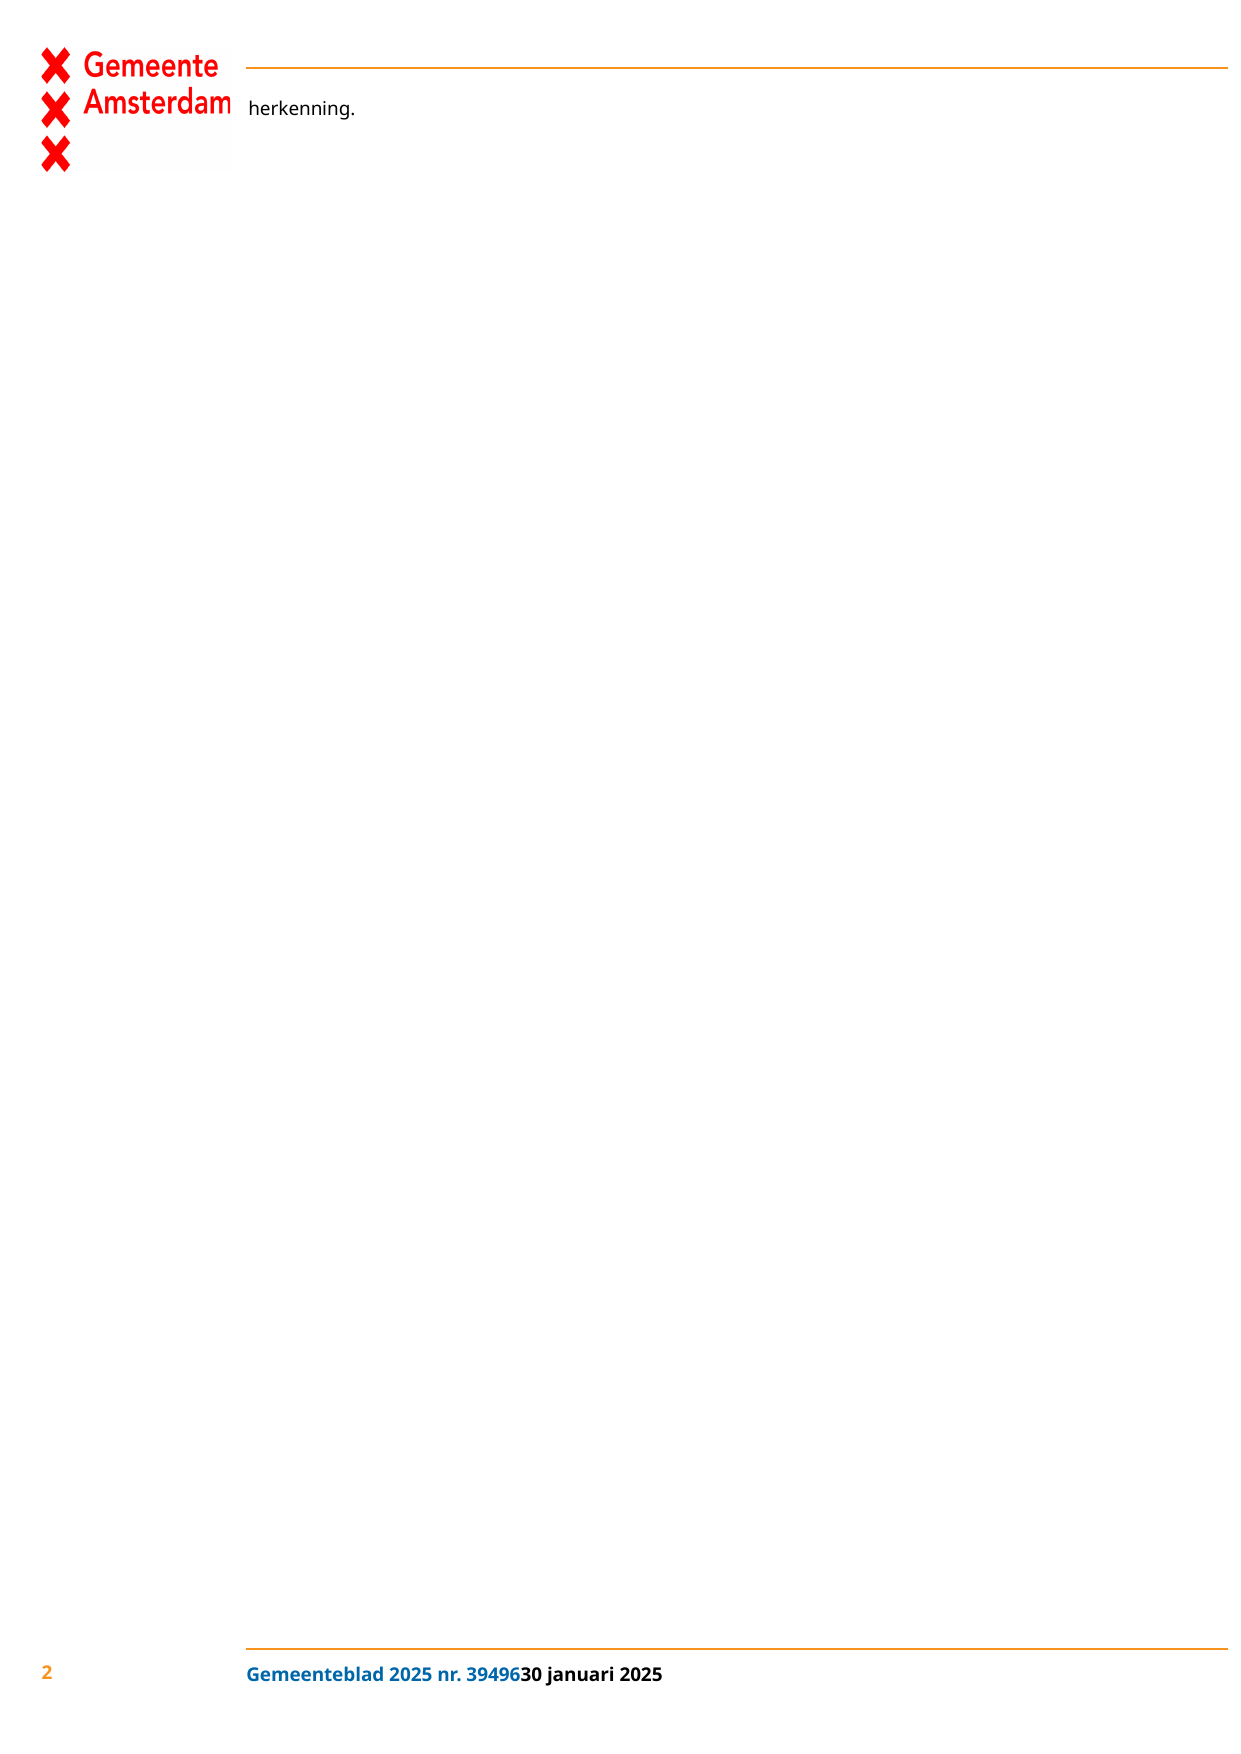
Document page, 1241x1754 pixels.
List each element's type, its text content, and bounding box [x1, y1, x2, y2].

picture [41, 47, 231, 172]
text herkenning. [248, 95, 1152, 121]
